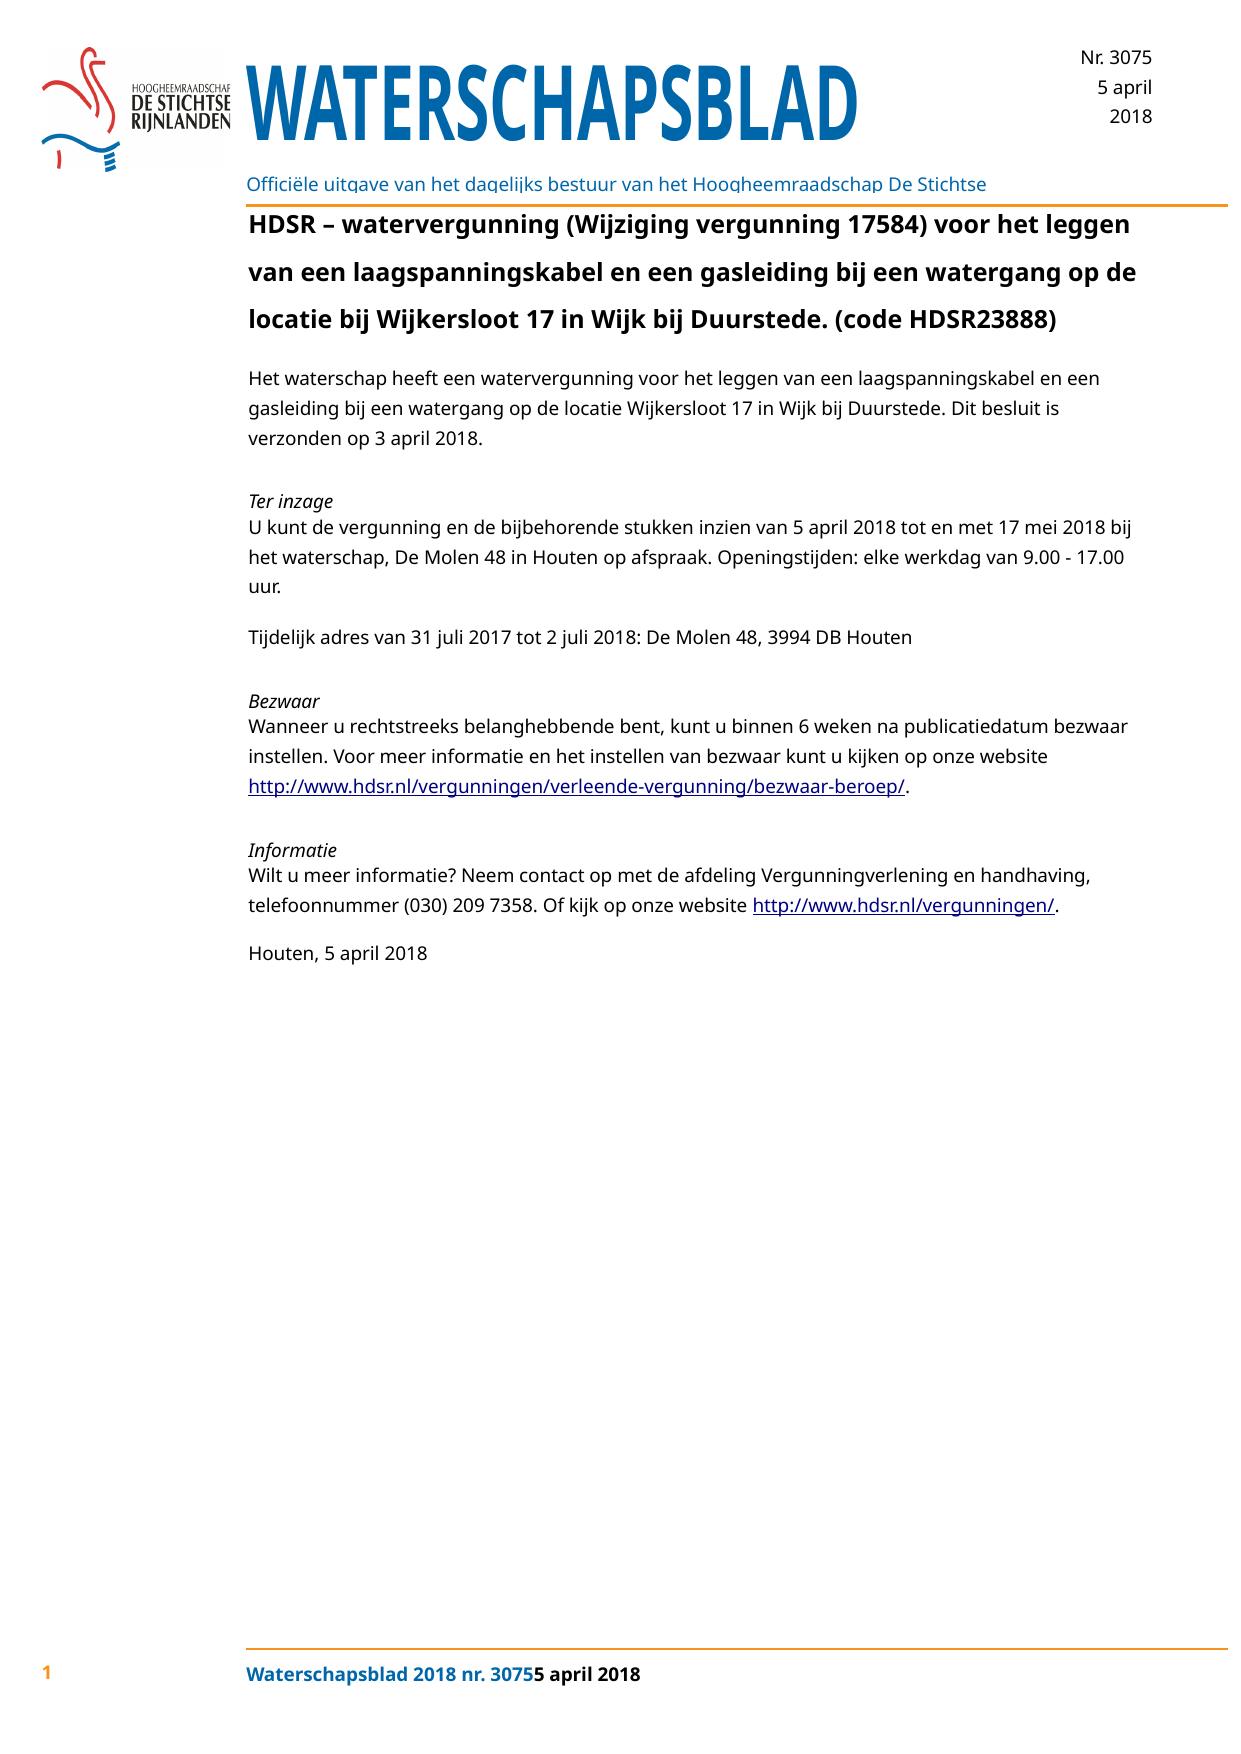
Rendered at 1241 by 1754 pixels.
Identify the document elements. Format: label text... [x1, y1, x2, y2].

text Informatie [248, 837, 1152, 862]
text Houten, 5 april 2018 [248, 940, 1152, 966]
text Wilt u meer informatie? Neem contact op met de afdeling Vergunningverlening en handhaving, telefoonnummer (030) 209 7358. Of kijk op onze website http://www.hdsr.nl/vergunningen/. [248, 862, 1152, 918]
text Het waterschap heeft een watervergunning voor het leggen van een laagspanningskabel en een gasleiding bij een watergang op de locatie Wijkersloot 17 in Wijk bij Duurstede. Dit besluit is verzonden op 3 april 2018. [248, 366, 1152, 450]
text HDSR – watervergunning (Wijziging vergunning 17584) voor het leggen van een laagspanningskabel en een gasleiding bij een watergang op de locatie bij Wijkersloot 17 in Wijk bij Duurstede. (code HDSR23888) [248, 207, 1152, 336]
text Tijdelijk adres van 31 juli 2017 tot 2 juli 2018: De Molen 48, 3994 DB Houten [248, 624, 1152, 650]
text Bezwaar [248, 688, 1152, 714]
text U kunt de vergunning en de bijbehorende stukken inzien van 5 april 2018 tot en met 17 mei 2018 bij het waterschap, De Molen 48 in Houten op afspraak. Openingstijden: elke werkdag van 9.00 - 17.00 uur. [248, 514, 1152, 599]
picture [41, 47, 231, 172]
text Wanneer u rechtstreeks belanghebbende bent, kunt u binnen 6 weken na publicatiedatum bezwaar instellen. Voor meer informatie en het instellen van bezwaar kunt u kijken op onze website http://www.hdsr.nl/vergunningen/verleende-vergunning/bezwaar-beroep/. [248, 714, 1152, 798]
text Ter inzage [248, 489, 1152, 514]
